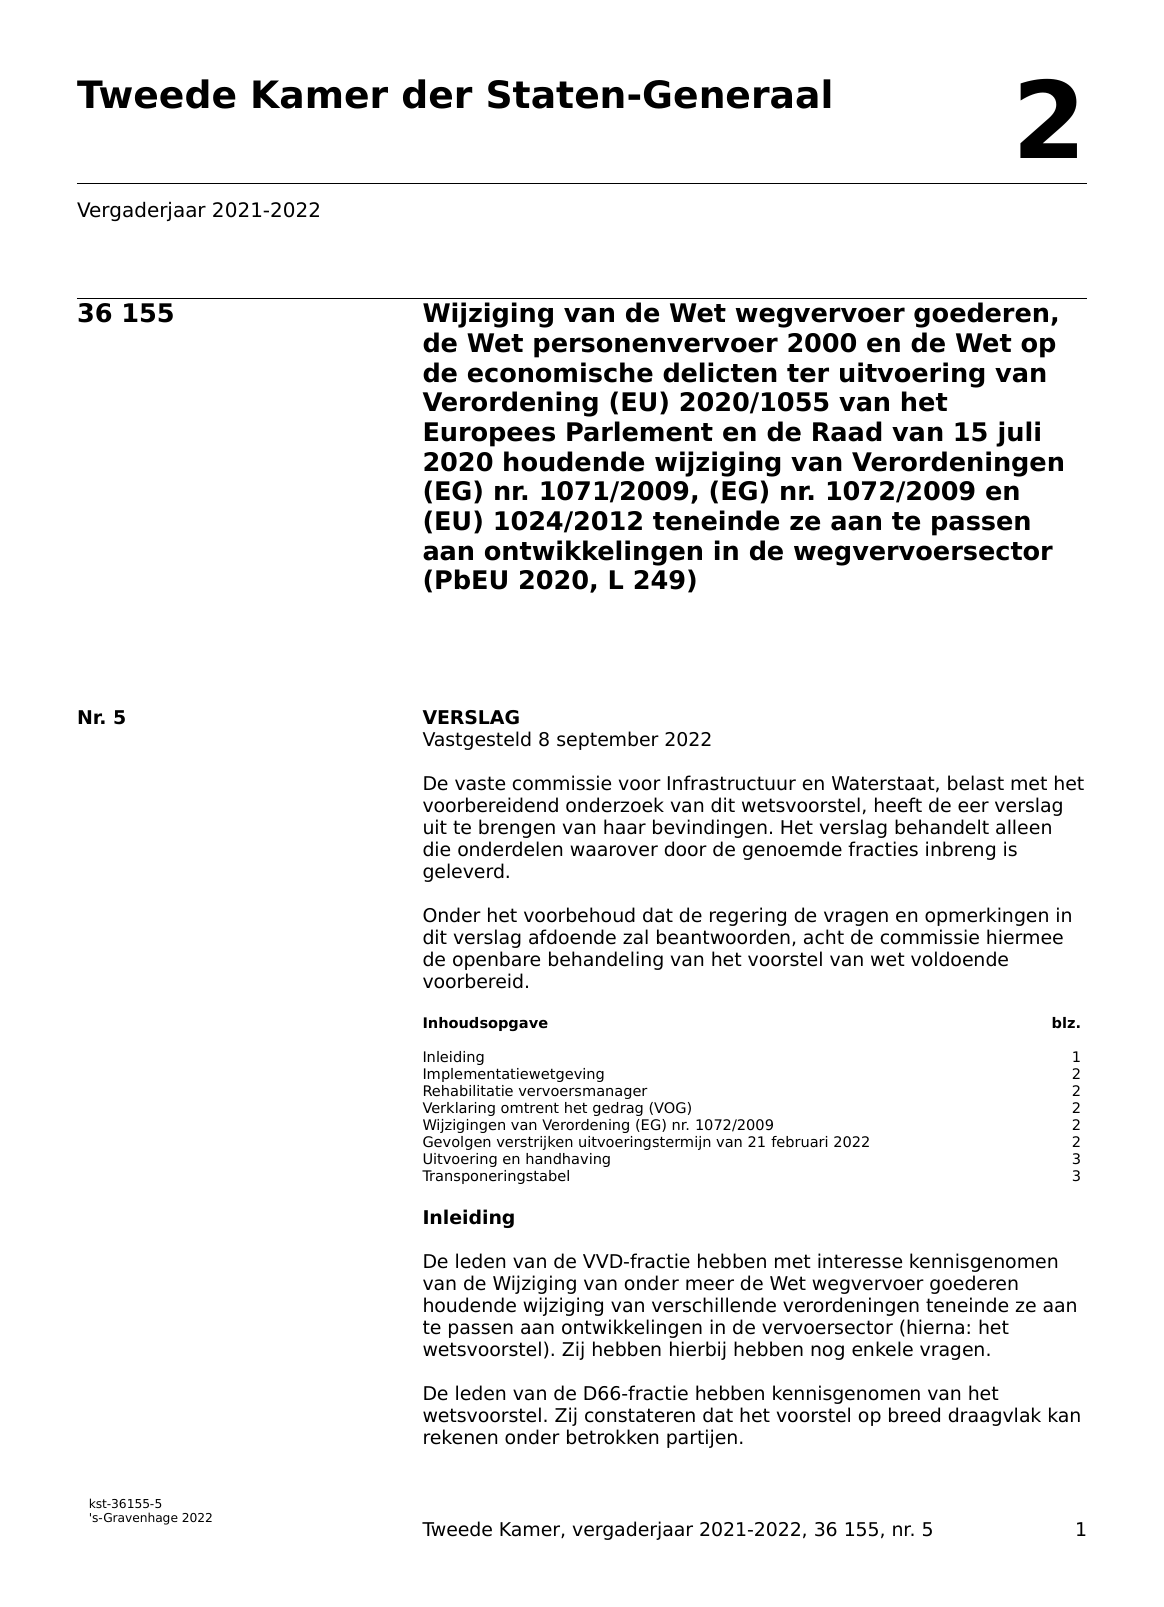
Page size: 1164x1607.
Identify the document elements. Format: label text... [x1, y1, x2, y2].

table_cell Wijzigingen van Verordening (EG) nr. 1072/2009 [422, 1117, 1028, 1134]
table_header 2 [886, 59, 1087, 183]
text 's-Gravenhage 2022 [88, 1511, 323, 1525]
table_cell Vergaderjaar 2021-2022 [77, 184, 1087, 298]
table_cell [422, 1032, 1028, 1049]
table_cell 2 [1028, 1083, 1087, 1100]
table_cell Transponeringstabel [422, 1168, 1028, 1185]
table_cell Implementatiewetgeving [422, 1066, 1028, 1083]
table_cell 3 [1028, 1168, 1087, 1185]
subtitle Nr. 5 VERSLAG [77, 707, 1087, 729]
table_header Tweede Kamer der Staten-Generaal [77, 59, 886, 183]
text De vaste commissie voor Infrastructuur en Waterstaat, belast met het voorbereidend onderzoek van dit wetsvoorstel, heeft de eer verslag uit te brengen van haar bevindingen. Het verslag behandelt alleen die onderdelen waarover door de genoemde fracties inbreng is geleverd. [422, 773, 1087, 883]
text Vastgesteld 8 september 2022 [422, 729, 1087, 751]
table_cell Verklaring omtrent het gedrag (VOG) [422, 1100, 1028, 1117]
table_header blz. [1028, 1015, 1087, 1032]
table_cell [1028, 1032, 1087, 1049]
table_cell Uitvoering en handhaving [422, 1151, 1028, 1168]
table_cell 3 [1028, 1151, 1087, 1168]
table_header Inhoudsopgave [422, 1015, 1028, 1032]
table_cell Inleiding [422, 1049, 1028, 1066]
text De leden van de VVD-fractie hebben met interesse kennisgenomen van de Wijziging van onder meer de Wet wegvervoer goederen houdende wijziging van verschillende verordeningen teneinde ze aan te passen aan ontwikkelingen in de vervoersector (hierna: het wetsvoorstel). Zij hebben hierbij hebben nog enkele vragen. [422, 1251, 1087, 1361]
text kst-36155-5 [88, 1497, 323, 1511]
text De leden van de D66-fractie hebben kennisgenomen van het wetsvoorstel. Zij constateren dat het voorstel op breed draagvlak kan rekenen onder betrokken partijen. [422, 1383, 1087, 1449]
table_cell 1 [1028, 1049, 1087, 1066]
table_cell Gevolgen verstrijken uitvoeringstermijn van 21 februari 2022 [422, 1134, 1028, 1151]
subtitle Inleiding [422, 1207, 1087, 1229]
table_cell Rehabilitatie vervoersmanager [422, 1083, 1028, 1100]
table_cell 2 [1028, 1066, 1087, 1083]
table_cell 2 [1028, 1100, 1087, 1117]
table_cell 2 [1028, 1117, 1087, 1134]
subtitle 36 155 Wijziging van de Wet wegvervoer goederen, de Wet personenvervoer 2000 en de Wet op de economische delicten ter uitvoering van Verordening (EU) 2020/1055 van het Europees Parlement en de Raad van 15 juli 2020 houdende wijziging van Verordeningen (EG) nr. 1071/2009, (EG) nr. 1072/2009 en (EU) 1024/2012 teneinde ze aan te passen aan ontwikkelingen in de wegvervoersector (PbEU 2020, L 249) [77, 299, 1087, 596]
table_cell 2 [1028, 1134, 1087, 1151]
text Onder het voorbehoud dat de regering de vragen en opmerkingen in dit verslag afdoende zal beantwoorden, acht de commissie hiermee de openbare behandeling van het voorstel van wet voldoende voorbereid. [422, 905, 1087, 993]
